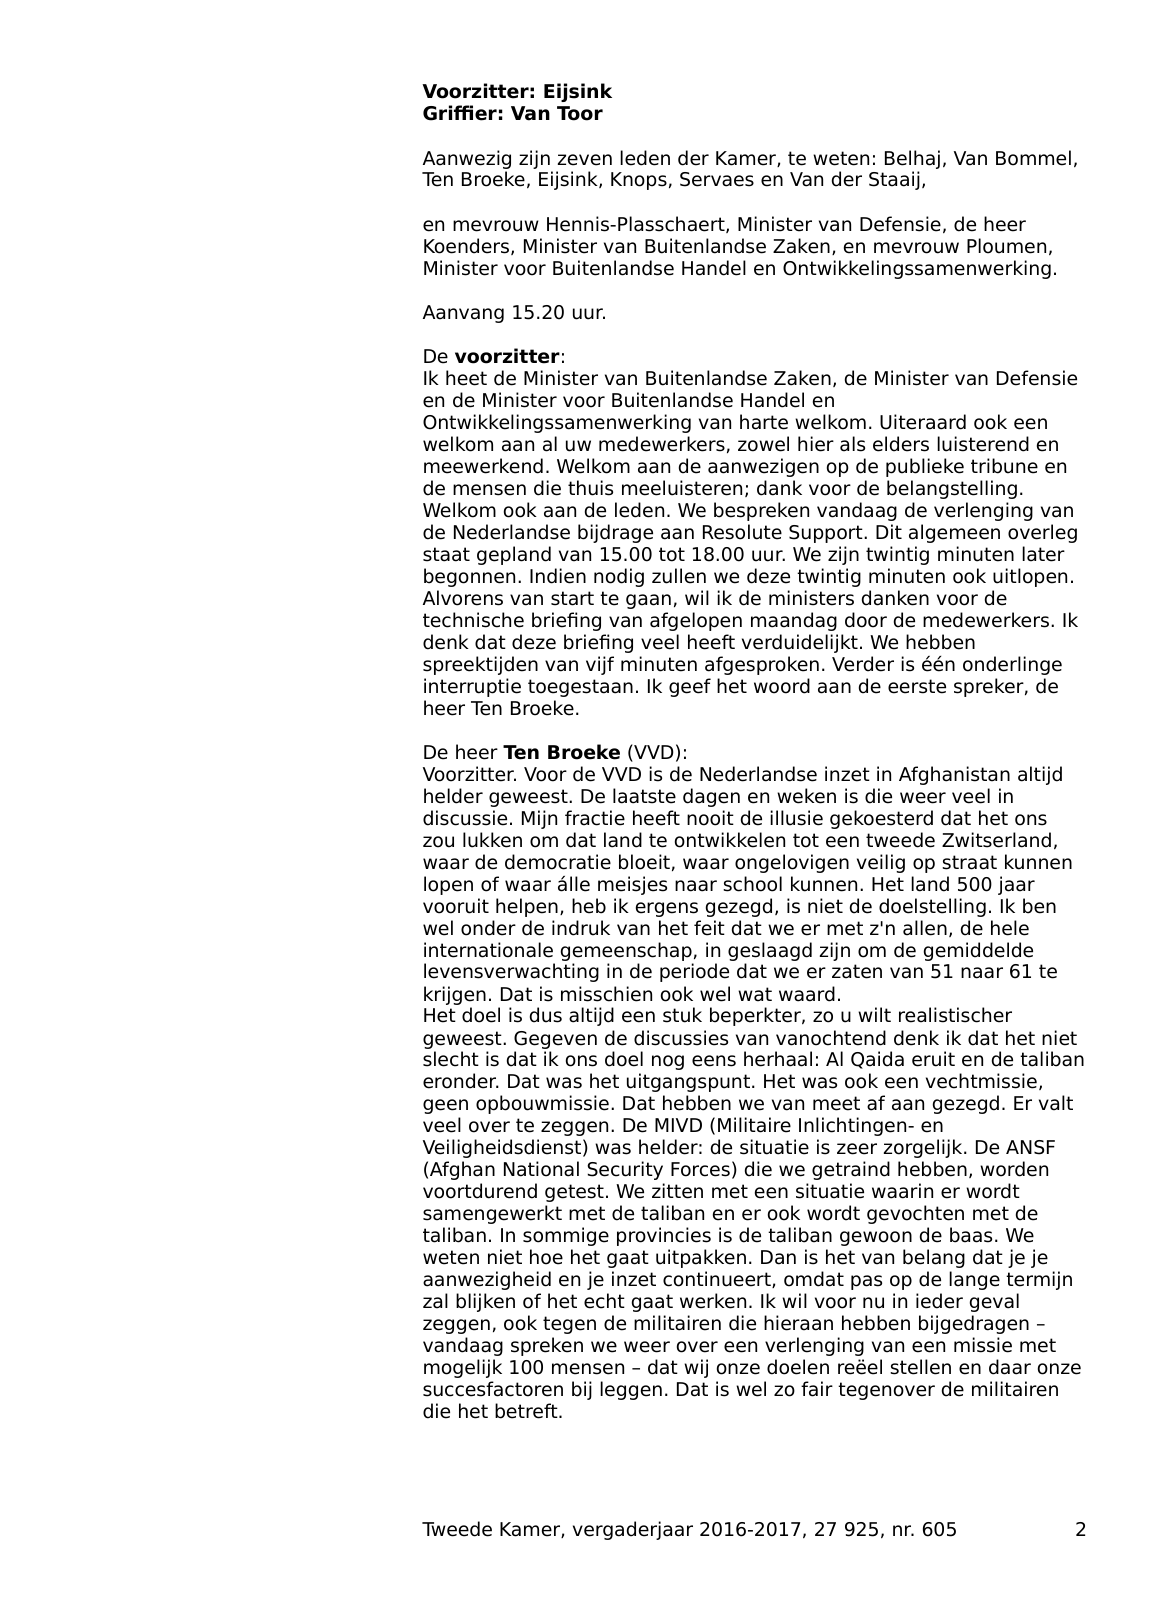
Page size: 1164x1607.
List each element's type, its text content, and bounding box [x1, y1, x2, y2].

text Aanvang 15.20 uur. [422, 302, 1087, 324]
text Het doel is dus altijd een stuk beperkter, zo u wilt realistischer geweest. Gegeven de discussies van vanochtend denk ik dat het niet slecht is dat ik ons doel nog eens herhaal: Al Qaida eruit en de taliban eronder. Dat was het uitgangspunt. Het was ook een vechtmissie, geen opbouwmissie. Dat hebben we van meet af aan gezegd. Er valt veel over te zeggen. De MIVD (Militaire Inlichtingen- en Veiligheidsdienst) was helder: de situatie is zeer zorgelijk. De ANSF (Afghan National Security Forces) die we getraind hebben, worden voortdurend getest. We zitten met een situatie waarin er wordt samengewerkt met de taliban en er ook wordt gevochten met de taliban. In sommige provincies is de taliban gewoon de baas. We weten niet hoe het gaat uitpakken. Dan is het van belang dat je je aanwezigheid en je inzet continueert, omdat pas op de lange termijn zal blijken of het echt gaat werken. Ik wil voor nu in ieder geval zeggen, ook tegen de militairen die hieraan hebben bijgedragen – vandaag spreken we weer over een verlenging van een missie met mogelijk 100 mensen – dat wij onze doelen reëel stellen en daar onze succesfactoren bij leggen. Dat is wel zo fair tegenover de militairen die het betreft. [422, 1005, 1087, 1423]
text Ik heet de Minister van Buitenlandse Zaken, de Minister van Defensie en de Minister voor Buitenlandse Handel en Ontwikkelingssamenwerking van harte welkom. Uiteraard ook een welkom aan al uw medewerkers, zowel hier als elders luisterend en meewerkend. Welkom aan de aanwezigen op de publieke tribune en de mensen die thuis meeluisteren; dank voor de belangstelling. Welkom ook aan de leden. We bespreken vandaag de verlenging van de Nederlandse bijdrage aan Resolute Support. Dit algemeen overleg staat gepland van 15.00 tot 18.00 uur. We zijn twintig minuten later begonnen. Indien nodig zullen we deze twintig minuten ook uitlopen. [422, 368, 1087, 588]
text Aanwezig zijn zeven leden der Kamer, te weten: Belhaj, Van Bommel, Ten Broeke, Eijsink, Knops, Servaes en Van der Staaij, [422, 147, 1087, 191]
text Griffier: Van Toor [422, 103, 1087, 125]
text Voorzitter: Eijsink [422, 81, 1087, 103]
text Alvorens van start te gaan, wil ik de ministers danken voor de technische briefing van afgelopen maandag door de medewerkers. Ik denk dat deze briefing veel heeft verduidelijkt. We hebben spreektijden van vijf minuten afgesproken. Verder is één onderlinge interruptie toegestaan. Ik geef het woord aan de eerste spreker, de heer Ten Broeke. [422, 588, 1087, 719]
text en mevrouw Hennis-Plasschaert, Minister van Defensie, de heer Koenders, Minister van Buitenlandse Zaken, en mevrouw Ploumen, Minister voor Buitenlandse Handel en Ontwikkelingssamenwerking. [422, 213, 1087, 279]
text De heer Ten Broeke (VVD): [422, 742, 1087, 764]
text Voorzitter. Voor de VVD is de Nederlandse inzet in Afghanistan altijd helder geweest. De laatste dagen en weken is die weer veel in discussie. Mijn fractie heeft nooit de illusie gekoesterd dat het ons zou lukken om dat land te ontwikkelen tot een tweede Zwitserland, waar de democratie bloeit, waar ongelovigen veilig op straat kunnen lopen of waar álle meisjes naar school kunnen. Het land 500 jaar vooruit helpen, heb ik ergens gezegd, is niet de doelstelling. Ik ben wel onder de indruk van het feit dat we er met z'n allen, de hele internationale gemeenschap, in geslaagd zijn om de gemiddelde levensverwachting in de periode dat we er zaten van 51 naar 61 te krijgen. Dat is misschien ook wel wat waard. [422, 764, 1087, 1005]
text De voorzitter: [422, 346, 1087, 368]
